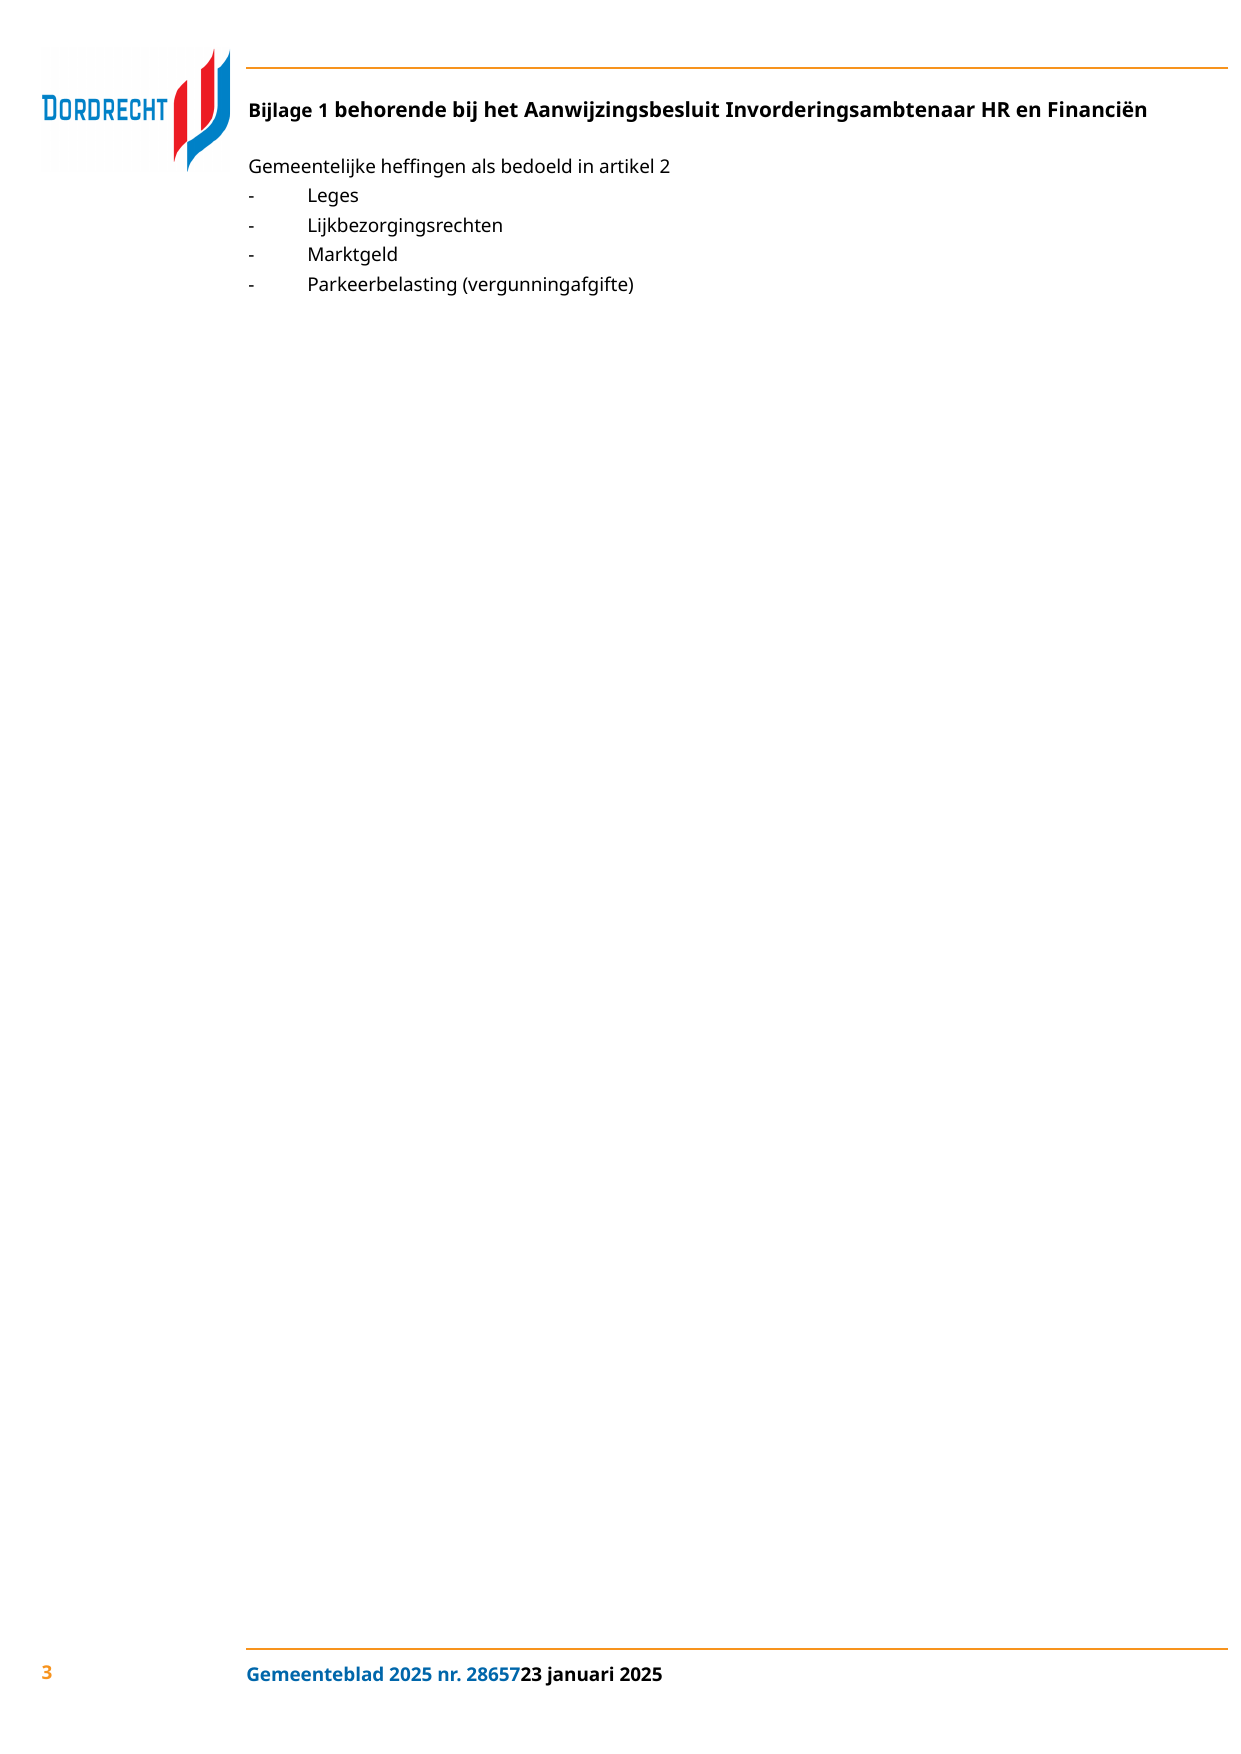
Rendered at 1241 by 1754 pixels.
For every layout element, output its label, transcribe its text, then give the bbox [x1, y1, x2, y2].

list Parkeerbelasting (vergunningafgifte) [248, 271, 1152, 297]
text Gemeentelijke heffingen als bedoeld in artikel 2 [248, 153, 1152, 179]
list Lijkbezorgingsrechten [248, 212, 1152, 238]
picture [41, 47, 231, 172]
list Leges [248, 182, 1152, 208]
list Marktgeld [248, 242, 1152, 267]
text Bijlage 1 behorende bij het Aanwijzingsbesluit Invorderingsambtenaar HR en Financiën [248, 95, 1152, 123]
